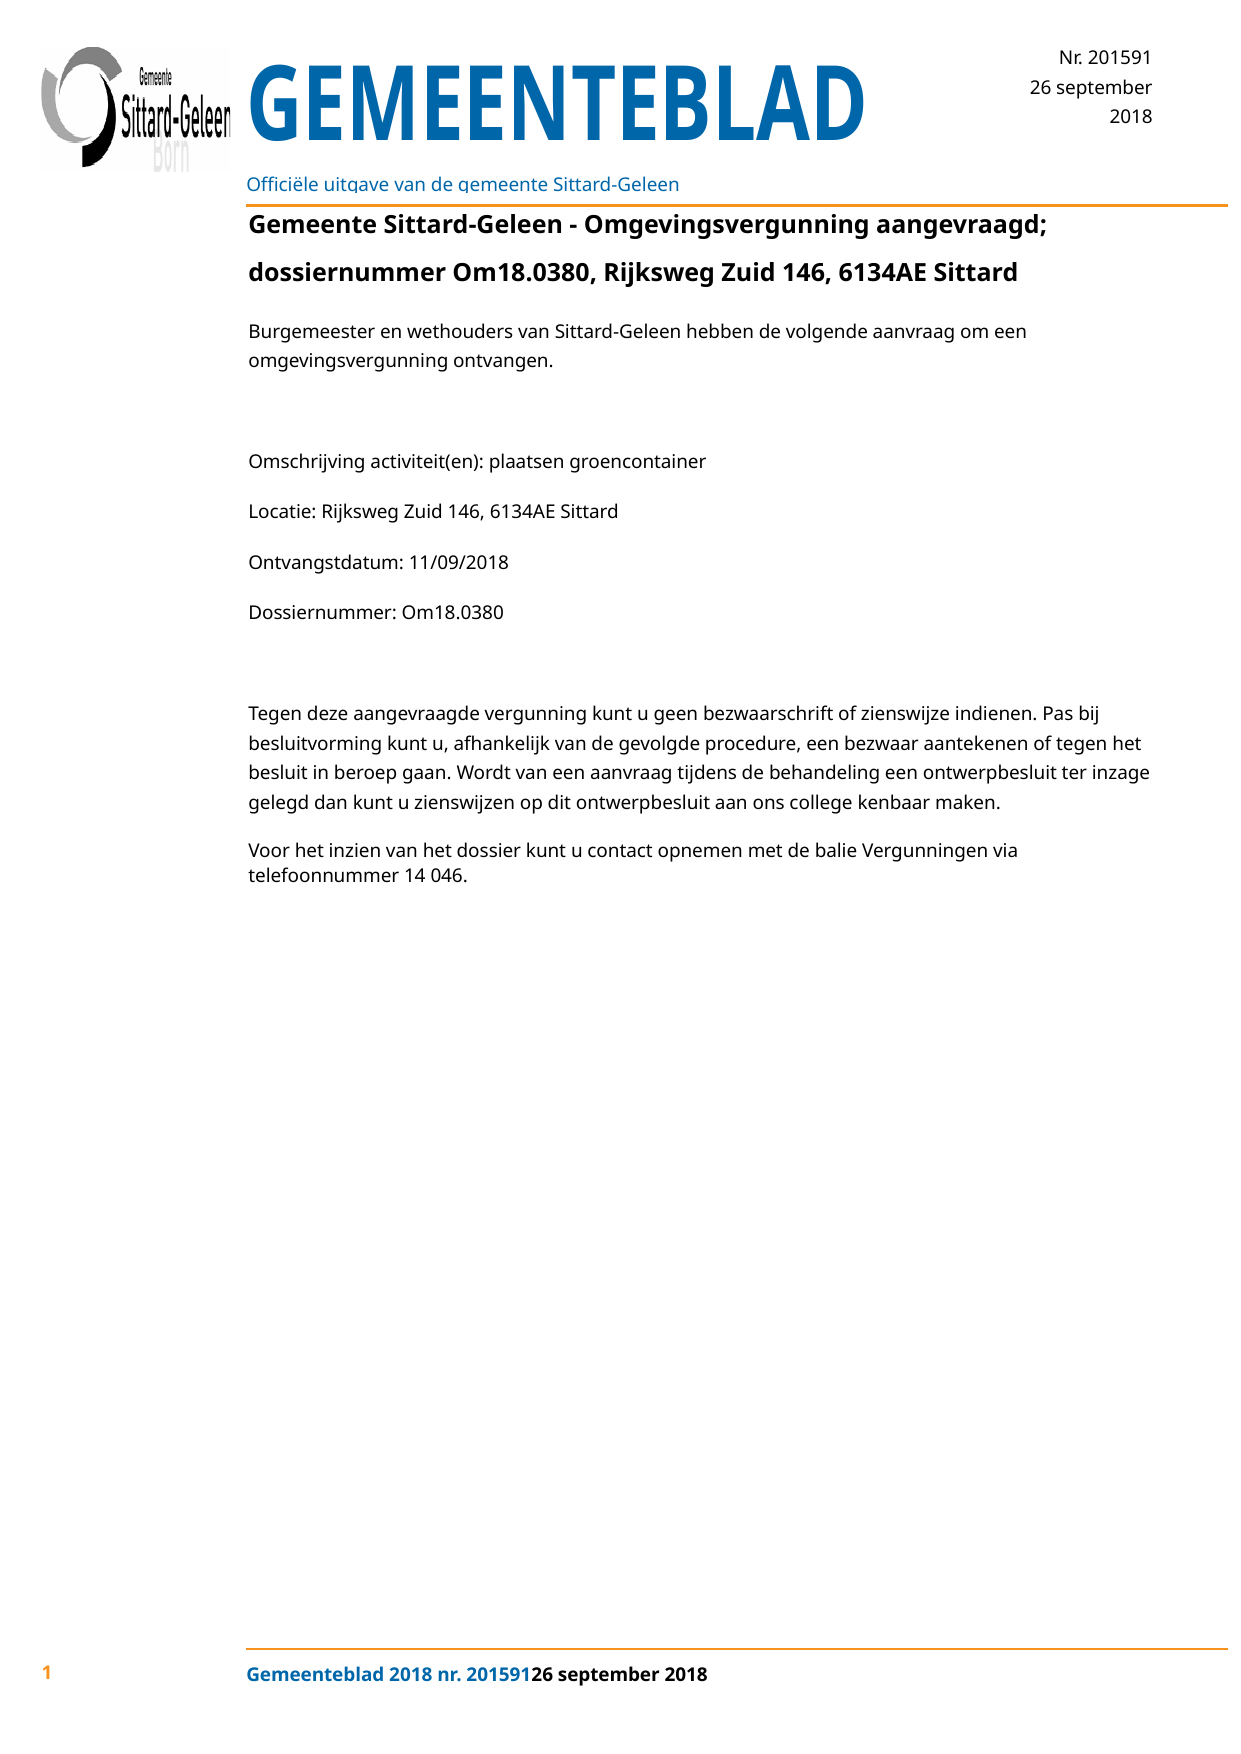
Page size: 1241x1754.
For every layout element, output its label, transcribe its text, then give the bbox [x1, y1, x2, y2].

text Tegen deze aangevraagde vergunning kunt u geen bezwaarschrift of zienswijze indienen. Pas bij besluitvorming kunt u, afhankelijk van de gevolgde procedure, een bezwaar aantekenen of tegen het besluit in beroep gaan. Wordt van een aanvraag tijdens de behandeling een ontwerpbesluit ter inzage gelegd dan kunt u zienswijzen op dit ontwerpbesluit aan ons college kenbaar maken. [248, 700, 1152, 815]
text Voor het inzien van het dossier kunt u contact opnemen met de balie Vergunningen via telefoonnummer 14 046. [248, 837, 1152, 888]
text Ontvangstdatum: 11/09/2018 [248, 549, 1152, 575]
text Gemeente Sittard-Geleen - Omgevingsvergunning aangevraagd; dossiernummer Om18.0380, Rijksweg Zuid 146, 6134AE Sittard [248, 207, 1152, 288]
text Locatie: Rijksweg Zuid 146, 6134AE Sittard [248, 499, 1152, 524]
picture [41, 47, 231, 172]
text Burgemeester en wethouders van Sittard-Geleen hebben de volgende aanvraag om een omgevingsvergunning ontvangen. [248, 318, 1152, 373]
text Omschrijving activiteit(en): plaatsen groencontainer [248, 448, 1152, 474]
text Dossiernummer: Om18.0380 [248, 599, 1152, 625]
